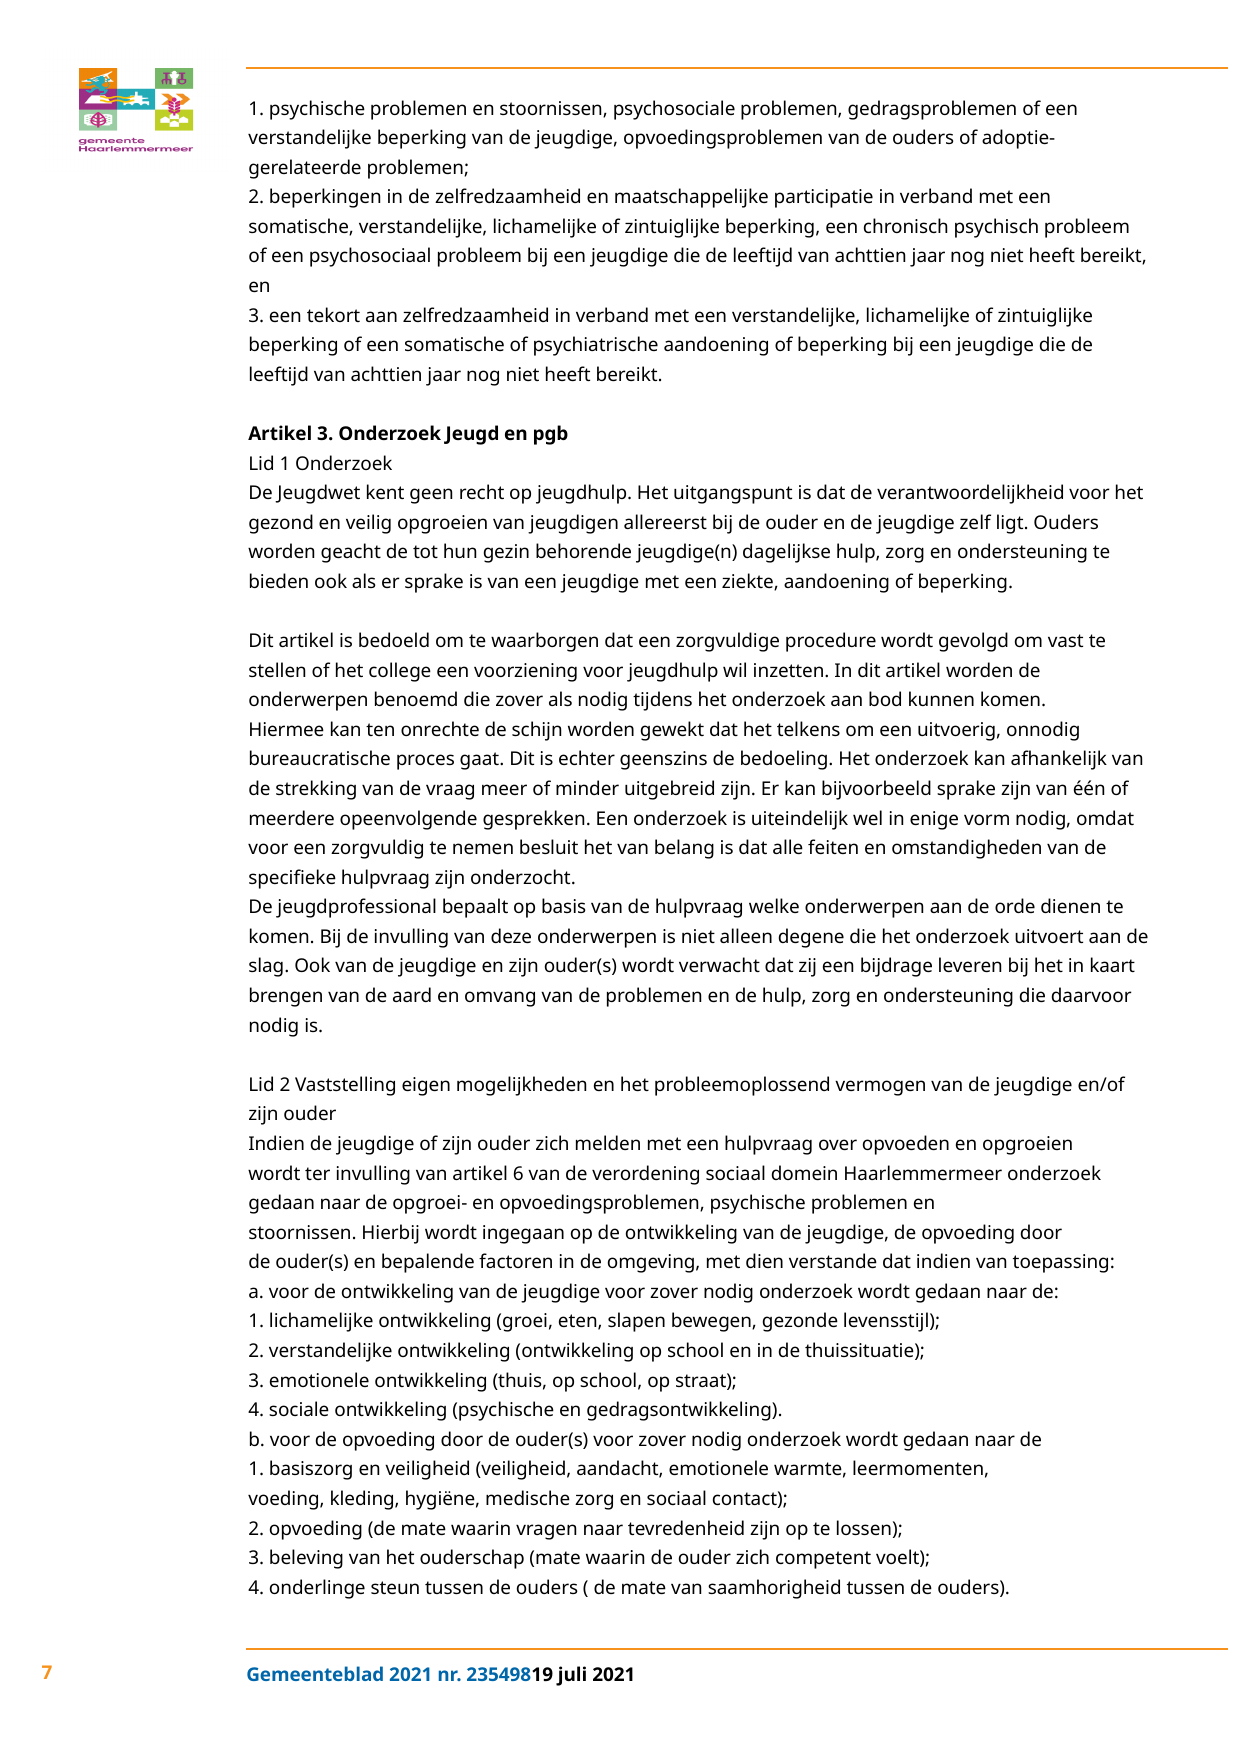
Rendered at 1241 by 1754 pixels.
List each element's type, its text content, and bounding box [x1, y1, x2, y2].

text de ouder(s) en bepalende factoren in de omgeving, met dien verstande dat indien van toepassing: [248, 1248, 1152, 1274]
text De jeugdprofessional bepaalt op basis van de hulpvraag welke onderwerpen aan de orde dienen te komen. Bij de invulling van deze onderwerpen is niet alleen degene die het onderzoek uitvoert aan de slag. Ook van de jeugdige en zijn ouder(s) wordt verwacht dat zij een bijdrage leveren bij het in kaart brengen van de aard en omvang van de problemen en de hulp, zorg en ondersteuning die daarvoor nodig is. [248, 893, 1152, 1038]
text stoornissen. Hierbij wordt ingegaan op de ontwikkeling van de jeugdige, de opvoeding door [248, 1219, 1152, 1245]
text 2. beperkingen in de zelfredzaamheid en maatschappelijke participatie in verband met een somatische, verstandelijke, lichamelijke of zintuiglijke beperking, een chronisch psychisch probleem of een psychosociaal probleem bij een jeugdige die de leeftijd van achttien jaar nog niet heeft bereikt, en [248, 183, 1152, 298]
text 3. beleving van het ouderschap (mate waarin de ouder zich competent voelt); [248, 1544, 1152, 1570]
text 2. verstandelijke ontwikkeling (ontwikkeling op school en in de thuissituatie); [248, 1337, 1152, 1363]
text a. voor de ontwikkeling van de jeugdige voor zover nodig onderzoek wordt gedaan naar de: [248, 1278, 1152, 1304]
text 4. onderlinge steun tussen de ouders ( de mate van saamhorigheid tussen de ouders). [248, 1574, 1152, 1600]
text 1. psychische problemen en stoornissen, psychosociale problemen, gedragsproblemen of een verstandelijke beperking van de jeugdige, opvoedingsproblemen van de ouders of adoptie-gerelateerde problemen; [248, 95, 1152, 180]
text Artikel 3. Onderzoek Jeugd en pgb [248, 420, 1152, 446]
text 1. lichamelijke ontwikkeling (groei, eten, slapen bewegen, gezonde levensstijl); [248, 1308, 1152, 1333]
text Dit artikel is bedoeld om te waarborgen dat een zorgvuldige procedure wordt gevolgd om vast te stellen of het college een voorziening voor jeugdhulp wil inzetten. In dit artikel worden de onderwerpen benoemd die zover als nodig tijdens het onderzoek aan bod kunnen komen. [248, 627, 1152, 712]
picture [41, 47, 231, 172]
text 1. basiszorg en veiligheid (veiligheid, aandacht, emotionele warmte, leermomenten, [248, 1456, 1152, 1481]
text 3. een tekort aan zelfredzaamheid in verband met een verstandelijke, lichamelijke of zintuiglijke beperking of een somatische of psychiatrische aandoening of beperking bij een jeugdige die de leeftijd van achttien jaar nog niet heeft bereikt. [248, 302, 1152, 387]
text voeding, kleding, hygiëne, medische zorg en sociaal contact); [248, 1485, 1152, 1511]
text Lid 1 Onderzoek [248, 450, 1152, 476]
text wordt ter invulling van artikel 6 van de verordening sociaal domein Haarlemmermeer onderzoek gedaan naar de opgroei- en opvoedingsproblemen, psychische problemen en [248, 1160, 1152, 1215]
text Lid 2 Vaststelling eigen mogelijkheden en het probleemoplossend vermogen van de jeugdige en/of zijn ouder [248, 1071, 1152, 1126]
text Hiermee kan ten onrechte de schijn worden gewekt dat het telkens om een uitvoerig, onnodig bureaucratische proces gaat. Dit is echter geenszins de bedoeling. Het onderzoek kan afhankelijk van de strekking van de vraag meer of minder uitgebreid zijn. Er kan bijvoorbeeld sprake zijn van één of meerdere opeenvolgende gesprekken. Een onderzoek is uiteindelijk wel in enige vorm nodig, omdat voor een zorgvuldig te nemen besluit het van belang is dat alle feiten en omstandigheden van de specifieke hulpvraag zijn onderzocht. [248, 716, 1152, 890]
text b. voor de opvoeding door de ouder(s) voor zover nodig onderzoek wordt gedaan naar de [248, 1426, 1152, 1452]
text 2. opvoeding (de mate waarin vragen naar tevredenheid zijn op te lossen); [248, 1515, 1152, 1541]
text 3. emotionele ontwikkeling (thuis, op school, op straat); [248, 1367, 1152, 1393]
text De Jeugdwet kent geen recht op jeugdhulp. Het uitgangspunt is dat de verantwoordelijkheid voor het gezond en veilig opgroeien van jeugdigen allereerst bij de ouder en de jeugdige zelf ligt. Ouders worden geacht de tot hun gezin behorende jeugdige(n) dagelijkse hulp, zorg en ondersteuning te bieden ook als er sprake is van een jeugdige met een ziekte, aandoening of beperking. [248, 479, 1152, 594]
text 4. sociale ontwikkeling (psychische en gedragsontwikkeling). [248, 1396, 1152, 1422]
text Indien de jeugdige of zijn ouder zich melden met een hulpvraag over opvoeden en opgroeien [248, 1130, 1152, 1156]
